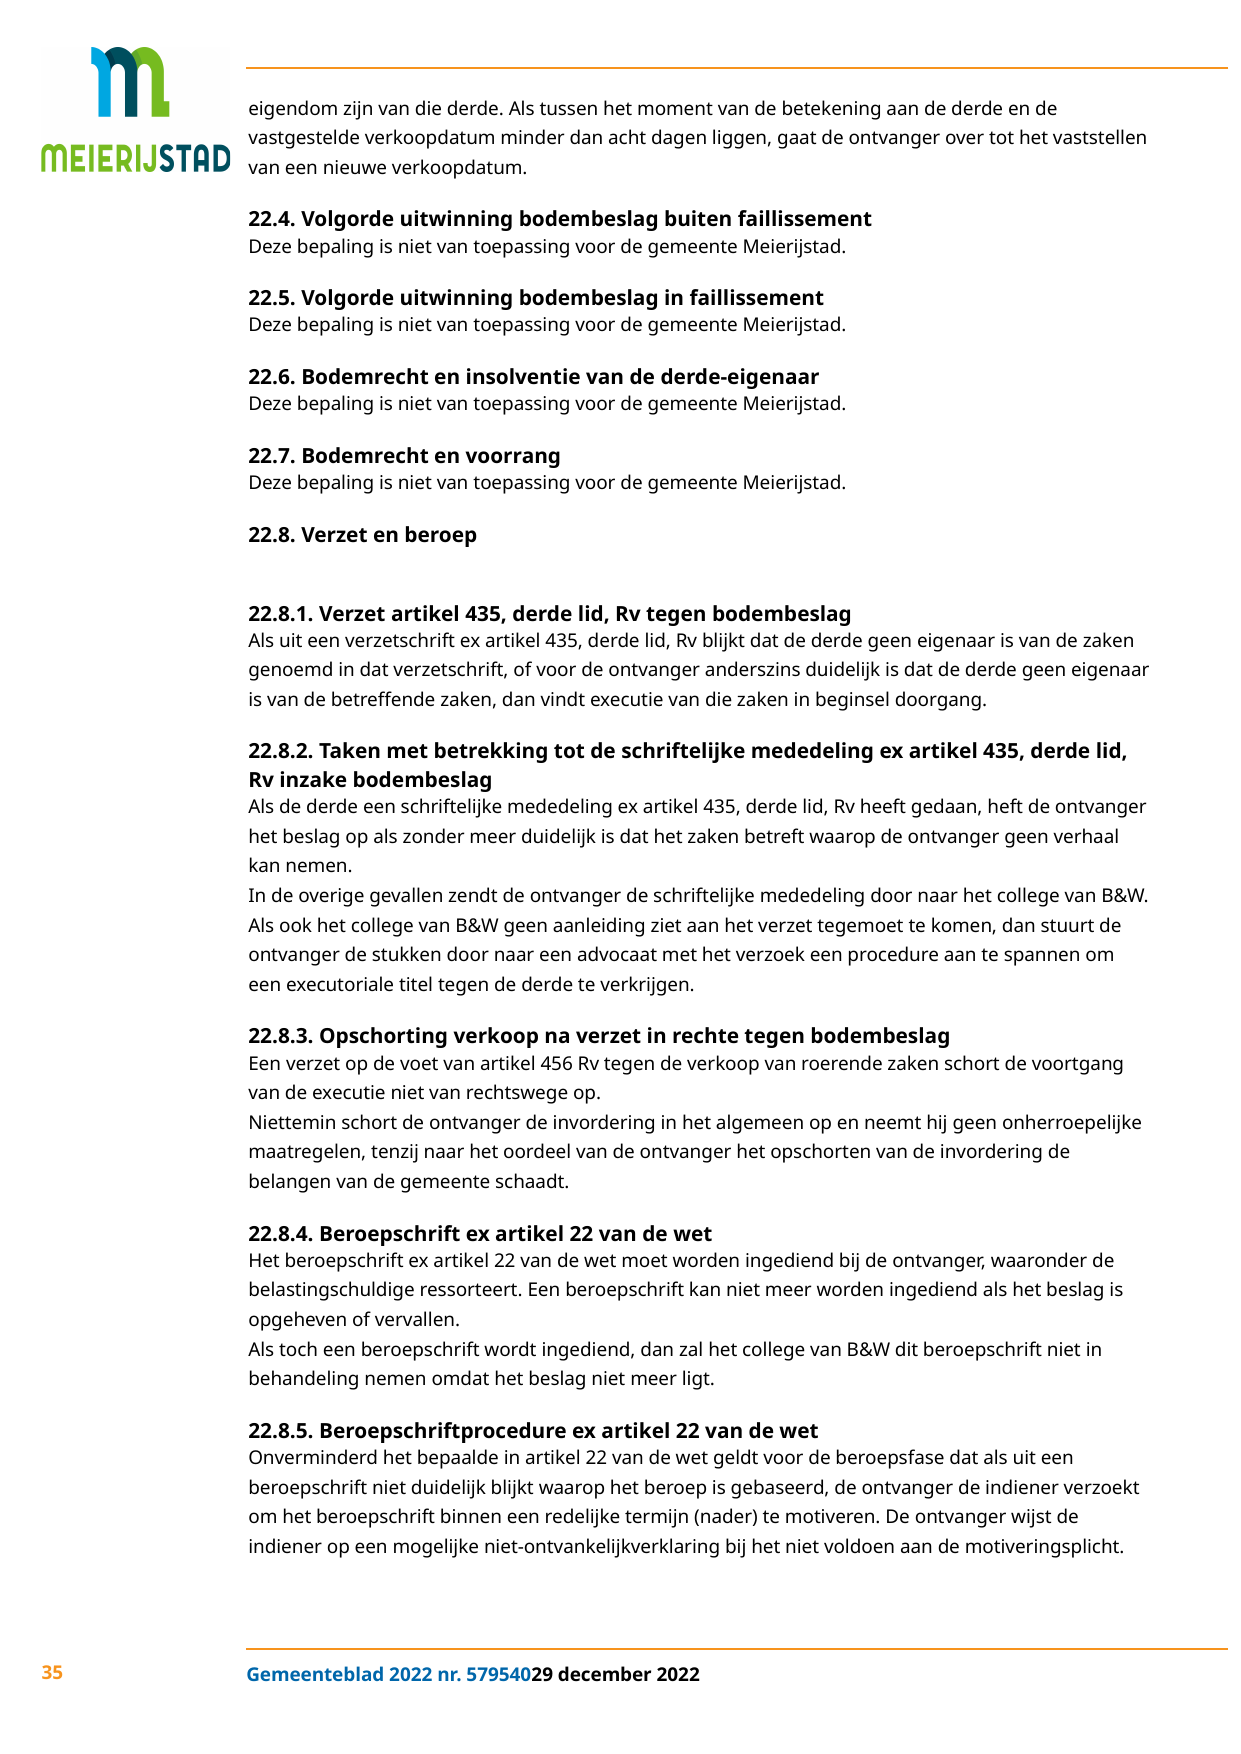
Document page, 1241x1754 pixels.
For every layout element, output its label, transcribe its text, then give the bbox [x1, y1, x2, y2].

text Een verzet op de voet van artikel 456 Rv tegen de verkoop van roerende zaken schort de voortgang van de executie niet van rechtswege op. [248, 1050, 1152, 1105]
text Deze bepaling is niet van toepassing voor de gemeente Meierijstad. [248, 312, 1152, 337]
text Als toch een beroepschrift wordt ingediend, dan zal het college van B&W dit beroepschrift niet in behandeling nemen omdat het beslag niet meer ligt. [248, 1336, 1152, 1391]
text 22.8.5. Beroepschriftprocedure ex artikel 22 van de wet [248, 1416, 1152, 1444]
text 22.4. Volgorde uitwinning bodembeslag buiten faillissement [248, 204, 1152, 233]
text 22.8. Verzet en beroep [248, 520, 1152, 548]
text eigendom zijn van die derde. Als tussen het moment van de betekening aan de derde en de vastgestelde verkoopdatum minder dan acht dagen liggen, gaat de ontvanger over tot het vaststellen van een nieuwe verkoopdatum. [248, 95, 1152, 180]
text Deze bepaling is niet van toepassing voor de gemeente Meierijstad. [248, 391, 1152, 416]
text Deze bepaling is niet van toepassing voor de gemeente Meierijstad. [248, 233, 1152, 258]
text 22.5. Volgorde uitwinning bodembeslag in faillissement [248, 283, 1152, 312]
text Niettemin schort de ontvanger de invordering in het algemeen op en neemt hij geen onherroepelijke maatregelen, tenzij naar het oordeel van de ontvanger het opschorten van de invordering de belangen van de gemeente schaadt. [248, 1109, 1152, 1194]
text Onverminderd het bepaalde in artikel 22 van de wet geldt voor de beroepsfase dat als uit een beroepschrift niet duidelijk blijkt waarop het beroep is gebaseerd, de ontvanger de indiener verzoekt om het beroepschrift binnen een redelijke termijn (nader) te motiveren. De ontvanger wijst de indiener op een mogelijke niet-ontvankelijkverklaring bij het niet voldoen aan de motiveringsplicht. [248, 1444, 1152, 1559]
text Als uit een verzetschrift ex artikel 435, derde lid, Rv blijkt dat de derde geen eigenaar is van de zaken genoemd in dat verzetschrift, of voor de ontvanger anderszins duidelijk is dat de derde geen eigenaar is van de betreffende zaken, dan vindt executie van die zaken in beginsel doorgang. [248, 627, 1152, 712]
text 22.8.3. Opschorting verkoop na verzet in rechte tegen bodembeslag [248, 1021, 1152, 1050]
picture [41, 47, 231, 172]
text 22.7. Bodemrecht en voorrang [248, 441, 1152, 469]
text In de overige gevallen zendt de ontvanger de schriftelijke mededeling door naar het college van B&W. Als ook het college van B&W geen aanleiding ziet aan het verzet tegemoet te komen, dan stuurt de ontvanger de stukken door naar een advocaat met het verzoek een procedure aan te spannen om een executoriale titel tegen de derde te verkrijgen. [248, 882, 1152, 997]
text Het beroepschrift ex artikel 22 van de wet moet worden ingediend bij de ontvanger, waaronder de belastingschuldige ressorteert. Een beroepschrift kan niet meer worden ingediend als het beslag is opgeheven of vervallen. [248, 1247, 1152, 1332]
text 22.8.4. Beroepschrift ex artikel 22 van de wet [248, 1219, 1152, 1247]
text Deze bepaling is niet van toepassing voor de gemeente Meierijstad. [248, 469, 1152, 495]
text 22.8.2. Taken met betrekking tot de schriftelijke mededeling ex artikel 435, derde lid, Rv inzake bodembeslag [248, 737, 1152, 793]
text Als de derde een schriftelijke mededeling ex artikel 435, derde lid, Rv heeft gedaan, heft de ontvanger het beslag op als zonder meer duidelijk is dat het zaken betreft waarop de ontvanger geen verhaal kan nemen. [248, 793, 1152, 878]
text 22.8.1. Verzet artikel 435, derde lid, Rv tegen bodembeslag [248, 599, 1152, 627]
text 22.6. Bodemrecht en insolventie van de derde-eigenaar [248, 362, 1152, 391]
